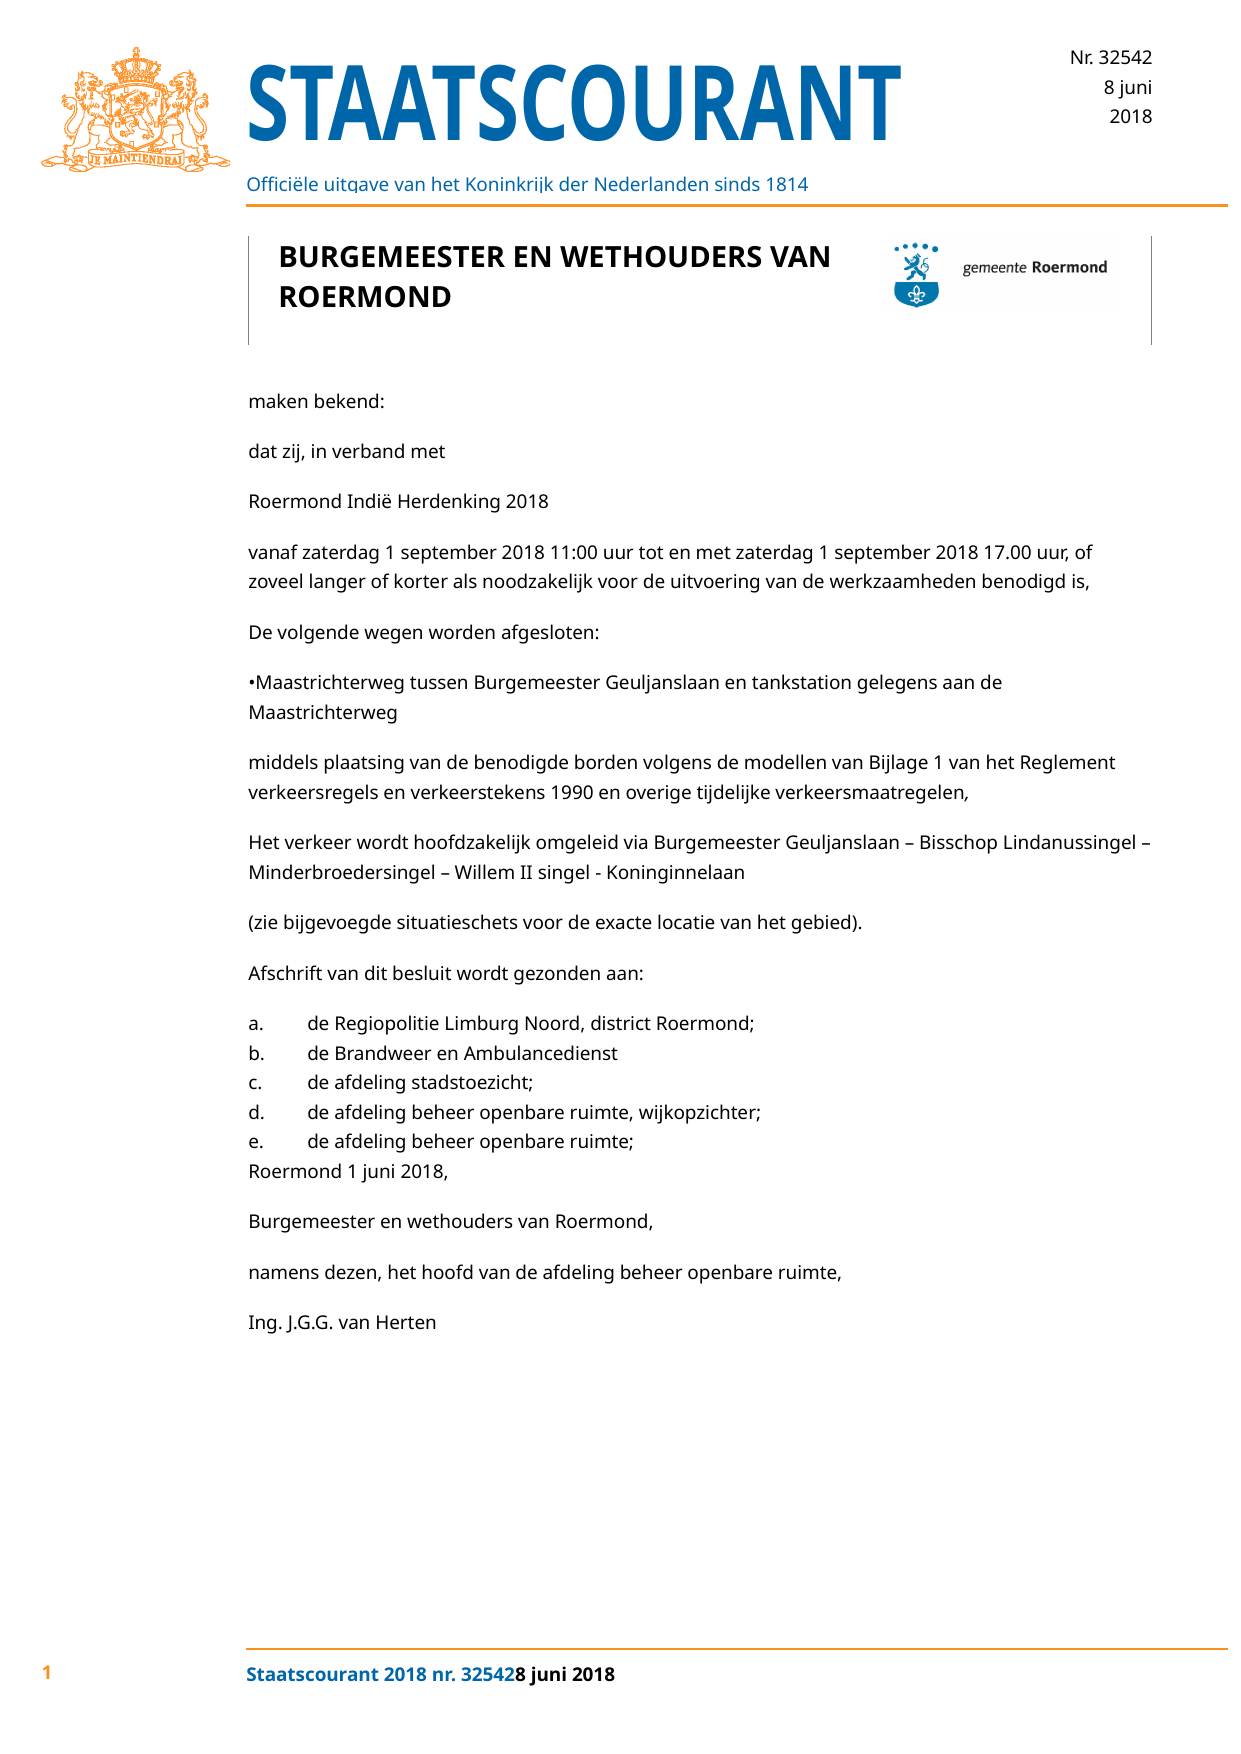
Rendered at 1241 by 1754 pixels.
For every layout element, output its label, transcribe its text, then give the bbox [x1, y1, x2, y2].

text Afschrift van dit besluit wordt gezonden aan: [248, 960, 1152, 986]
text maken bekend: [248, 388, 1152, 414]
text De volgende wegen worden afgesloten: [248, 619, 1152, 645]
text Het verkeer wordt hoofdzakelijk omgeleid via Burgemeester Geuljanslaan – Bisschop Lindanussingel – Minderbroedersingel – Willem II singel - Koninginnelaan [248, 829, 1152, 885]
list de afdeling stadstoezicht; [248, 1069, 1152, 1095]
picture [882, 236, 1119, 312]
list de Brandweer en Ambulancedienst [248, 1040, 1152, 1066]
list de afdeling beheer openbare ruimte; [248, 1129, 1152, 1154]
text •Maastrichterweg tussen Burgemeester Geuljanslaan en tankstation gelegens aan de Maastrichterweg [248, 669, 1152, 725]
picture [41, 47, 231, 172]
table_header [850, 236, 1151, 345]
table_header BURGEMEESTER EN WETHOUDERS VAN ROERMOND [249, 236, 850, 345]
text Burgemeester en wethouders van Roermond, [248, 1209, 1152, 1234]
text Roermond 1 juni 2018, [248, 1158, 1152, 1184]
text namens dezen, het hoofd van de afdeling beheer openbare ruimte, [248, 1259, 1152, 1285]
text Roermond Indië Herdenking 2018 [248, 489, 1152, 514]
list de Regiopolitie Limburg Noord, district Roermond; [248, 1010, 1152, 1036]
text vanaf zaterdag 1 september 2018 11:00 uur tot en met zaterdag 1 september 2018 17.00 uur, of zoveel langer of korter als noodzakelijk voor de uitvoering van de werkzaamheden benodigd is, [248, 539, 1152, 594]
text (zie bijgevoegde situatieschets voor de exacte locatie van het gebied). [248, 909, 1152, 935]
text middels plaatsing van de benodigde borden volgens de modellen van Bijlage 1 van het Reglement verkeersregels en verkeerstekens 1990 en overige tijdelijke verkeersmaatregelen, [248, 749, 1152, 805]
list de afdeling beheer openbare ruimte, wijkopzichter; [248, 1099, 1152, 1125]
text Ing. J.G.G. van Herten [248, 1309, 1152, 1335]
text dat zij, in verband met [248, 438, 1152, 464]
